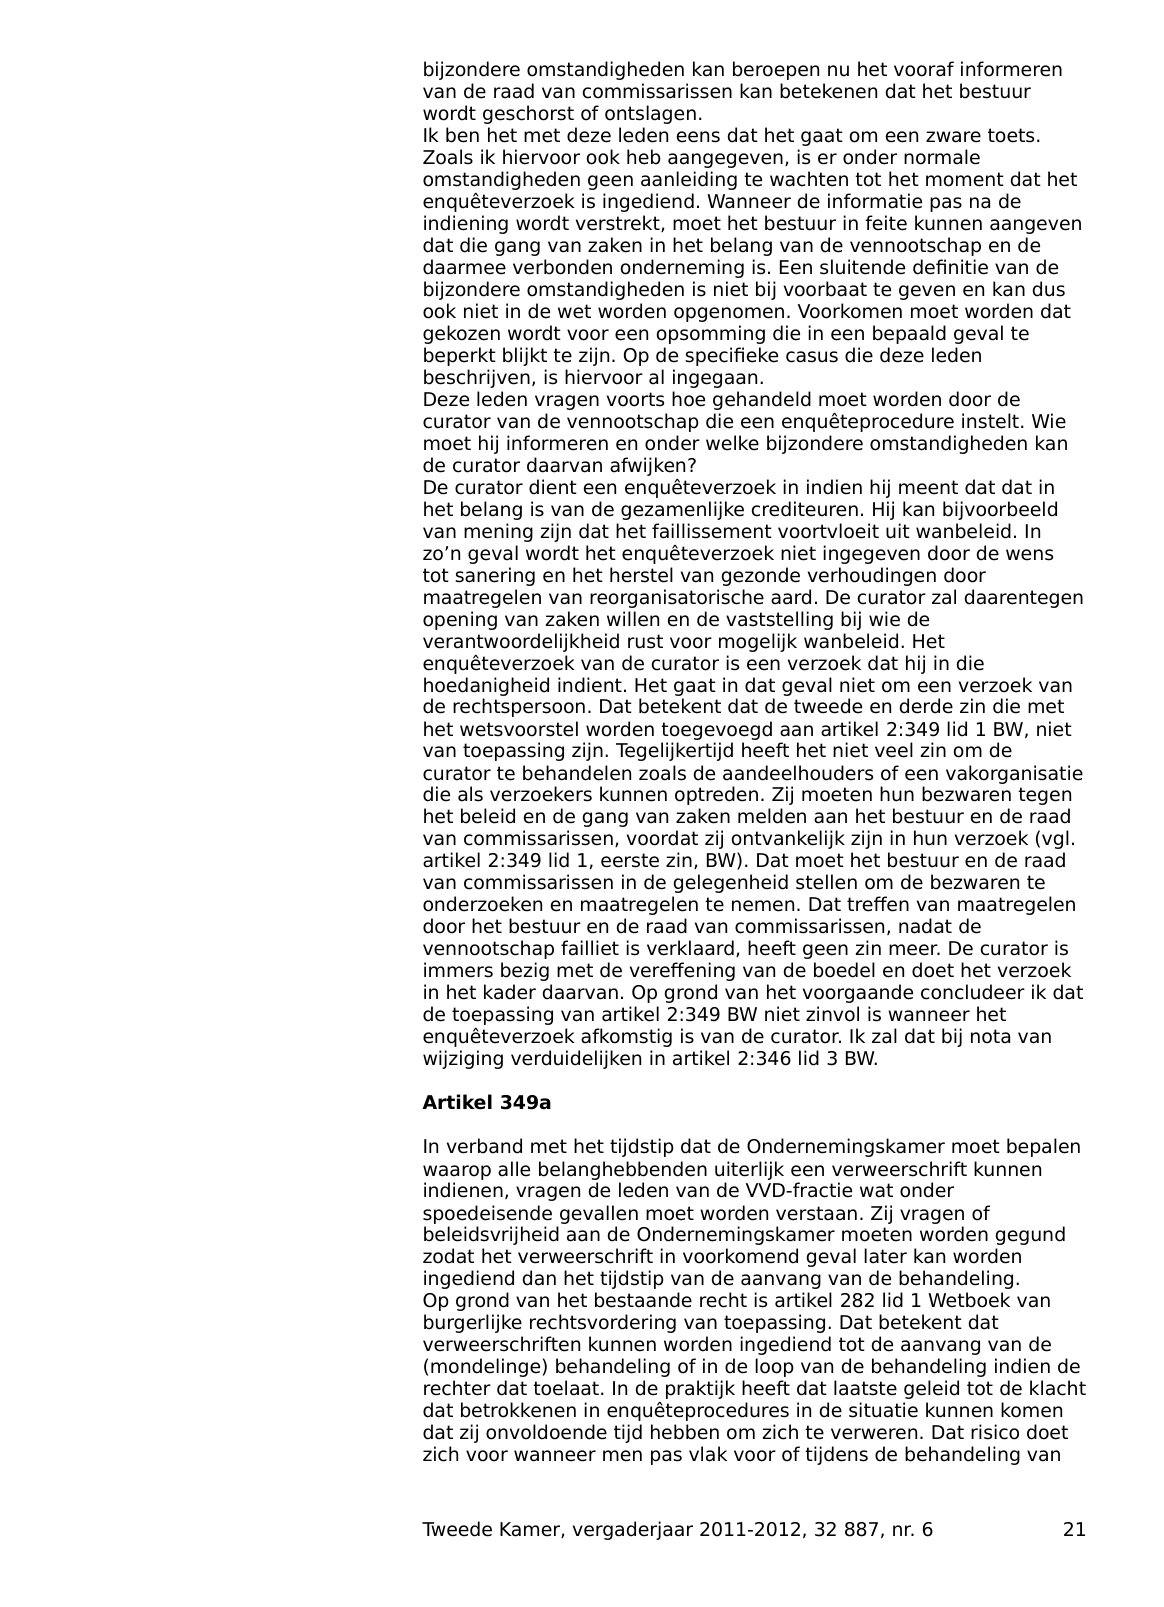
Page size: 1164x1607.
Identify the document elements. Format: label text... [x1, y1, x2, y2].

text Deze leden vragen voorts hoe gehandeld moet worden door de curator van de vennootschap die een enquêteprocedure instelt. Wie moet hij informeren en onder welke bijzondere omstandigheden kan de curator daarvan afwijken? [422, 389, 1087, 477]
text Op grond van het bestaande recht is artikel 282 lid 1 Wetboek van burgerlijke rechtsvordering van toepassing. Dat betekent dat verweerschriften kunnen worden ingediend tot de aanvang van de (mondelinge) behandeling of in de loop van de behandeling indien de rechter dat toelaat. In de praktijk heeft dat laatste geleid tot de klacht dat betrokkenen in enquêteprocedures in de situatie kunnen komen dat zij onvoldoende tijd hebben om zich te verweren. Dat risico doet zich voor wanneer men pas vlak voor of tijdens de behandeling van [422, 1290, 1087, 1466]
text In verband met het tijdstip dat de Ondernemingskamer moet bepalen waarop alle belanghebbenden uiterlijk een verweerschrift kunnen indienen, vragen de leden van de VVD-fractie wat onder spoedeisende gevallen moet worden verstaan. Zij vragen of beleidsvrijheid aan de Ondernemingskamer moeten worden gegund zodat het verweerschrift in voorkomend geval later kan worden ingediend dan het tijdstip van de aanvang van de behandeling. [422, 1136, 1087, 1290]
text Ik ben het met deze leden eens dat het gaat om een zware toets. Zoals ik hiervoor ook heb aangegeven, is er onder normale omstandigheden geen aanleiding te wachten tot het moment dat het enquêteverzoek is ingediend. Wanneer de informatie pas na de indiening wordt verstrekt, moet het bestuur in feite kunnen aangeven dat die gang van zaken in het belang van de vennootschap en de daarmee verbonden onderneming is. Een sluitende definitie van de bijzondere omstandigheden is niet bij voorbaat te geven en kan dus ook niet in de wet worden opgenomen. Voorkomen moet worden dat gekozen wordt voor een opsomming die in een bepaald geval te beperkt blijkt te zijn. Op de specifieke casus die deze leden beschrijven, is hiervoor al ingegaan. [422, 125, 1087, 389]
text De curator dient een enquêteverzoek in indien hij meent dat dat in het belang is van de gezamenlijke crediteuren. Hij kan bijvoorbeeld van mening zijn dat het faillissement voortvloeit uit wanbeleid. In zo’n geval wordt het enquêteverzoek niet ingegeven door de wens tot sanering en het herstel van gezonde verhoudingen door maatregelen van reorganisatorische aard. De curator zal daarentegen opening van zaken willen en de vaststelling bij wie de verantwoordelijkheid rust voor mogelijk wanbeleid. Het enquêteverzoek van de curator is een verzoek dat hij in die hoedanigheid indient. Het gaat in dat geval niet om een verzoek van de rechtspersoon. Dat betekent dat de tweede en derde zin die met het wetsvoorstel worden toegevoegd aan artikel 2:349 lid 1 BW, niet van toepassing zijn. Tegelijkertijd heeft het niet veel zin om de curator te behandelen zoals de aandeelhouders of een vakorganisatie die als verzoekers kunnen optreden. Zij moeten hun bezwaren tegen het beleid en de gang van zaken melden aan het bestuur en de raad van commissarissen, voordat zij ontvankelijk zijn in hun verzoek (vgl. artikel 2:349 lid 1, eerste zin, BW). Dat moet het bestuur en de raad van commissarissen in de gelegenheid stellen om de bezwaren te onderzoeken en maatregelen te nemen. Dat treffen van maatregelen door het bestuur en de raad van commissarissen, nadat de vennootschap failliet is verklaard, heeft geen zin meer. De curator is immers bezig met de vereffening van de boedel en doet het verzoek in het kader daarvan. Op grond van het voorgaande concludeer ik dat de toepassing van artikel 2:349 BW niet zinvol is wanneer het enquêteverzoek afkomstig is van de curator. Ik zal dat bij nota van wijziging verduidelijken in artikel 2:346 lid 3 BW. [422, 477, 1087, 1070]
text bijzondere omstandigheden kan beroepen nu het vooraf informeren van de raad van commissarissen kan betekenen dat het bestuur wordt geschorst of ontslagen. [422, 59, 1087, 125]
subtitle Artikel 349a [422, 1092, 1087, 1114]
